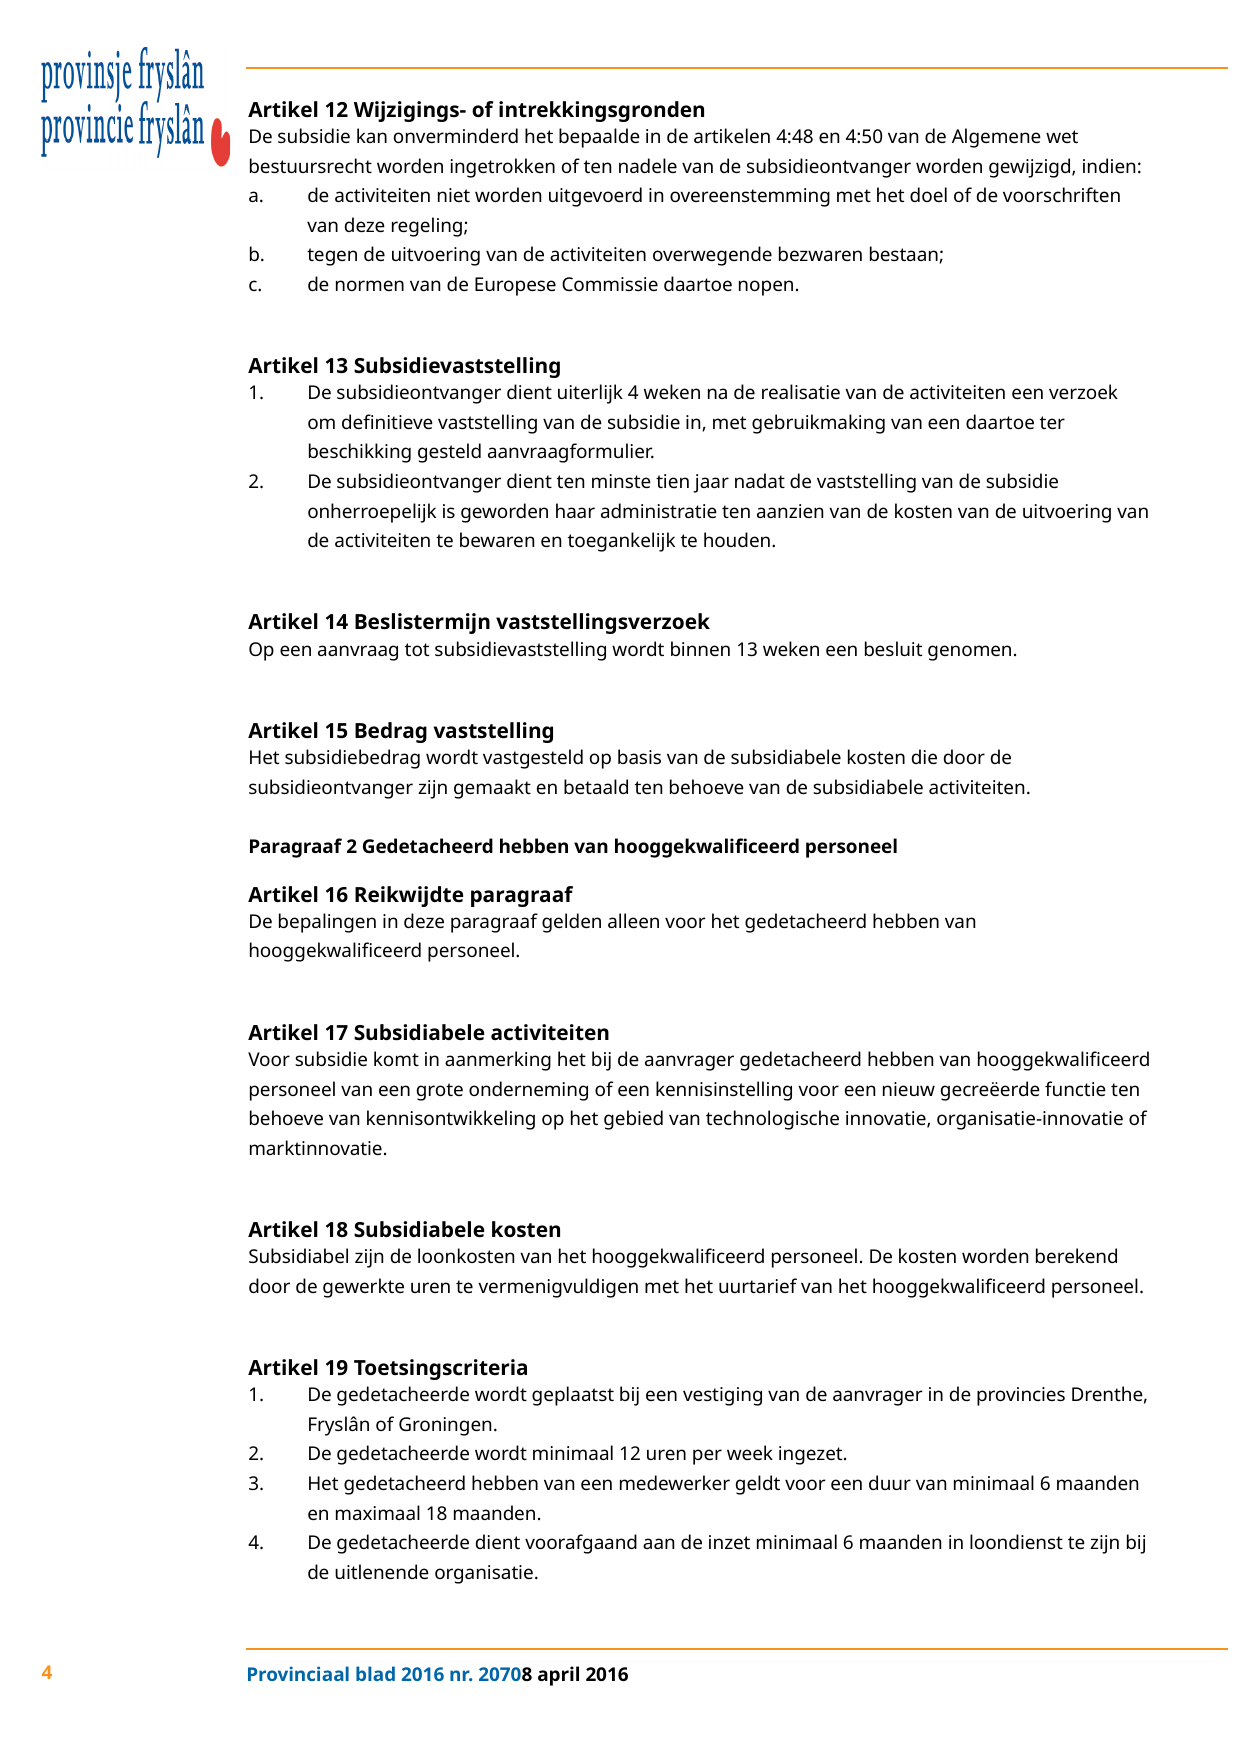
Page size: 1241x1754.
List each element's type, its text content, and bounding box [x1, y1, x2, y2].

list de activiteiten niet worden uitgevoerd in overeenstemming met het doel of de voorschriften van deze regeling; [248, 182, 1152, 238]
text Voor subsidie komt in aanmerking het bij de aanvrager gedetacheerd hebben van hooggekwalificeerd personeel van een grote onderneming of een kennisinstelling voor een nieuw gecreëerde functie ten behoeve van kennisontwikkeling op het gebied van technologische innovatie, organisatie-innovatie of marktinnovatie. [248, 1046, 1152, 1161]
list De subsidieontvanger dient ten minste tien jaar nadat de vaststelling van de subsidie onherroepelijk is geworden haar administratie ten aanzien van de kosten van de uitvoering van de activiteiten te bewaren en toegankelijk te houden. [248, 468, 1152, 553]
text Op een aanvraag tot subsidievaststelling wordt binnen 13 weken een besluit genomen. [248, 636, 1152, 662]
text Het subsidiebedrag wordt vastgesteld op basis van de subsidiabele kosten die door de subsidieontvanger zijn gemaakt en betaald ten behoeve van de subsidiabele activiteiten. [248, 744, 1152, 800]
list De gedetacheerde wordt minimaal 12 uren per week ingezet. [248, 1441, 1152, 1466]
text Artikel 18 Subsidiabele kosten [248, 1215, 1152, 1243]
list de normen van de Europese Commissie daartoe nopen. [248, 271, 1152, 297]
text Artikel 17 Subsidiabele activiteiten [248, 1018, 1152, 1046]
list De gedetacheerde dient voorafgaand aan de inzet minimaal 6 maanden in loondienst te zijn bij de uitlenende organisatie. [248, 1529, 1152, 1584]
text Paragraaf 2 Gedetacheerd hebben van hooggekwalificeerd personeel [248, 833, 1152, 859]
text Artikel 13 Subsidievaststelling [248, 351, 1152, 379]
list Het gedetacheerd hebben van een medewerker geldt voor een duur van minimaal 6 maanden en maximaal 18 maanden. [248, 1470, 1152, 1525]
text Artikel 19 Toetsingscriteria [248, 1353, 1152, 1381]
list De subsidieontvanger dient uiterlijk 4 weken na de realisatie van de activiteiten een verzoek om definitieve vaststelling van de subsidie in, met gebruikmaking van een daartoe ter beschikking gesteld aanvraagformulier. [248, 379, 1152, 464]
text De bepalingen in deze paragraaf gelden alleen voor het gedetacheerd hebben van hooggekwalificeerd personeel. [248, 908, 1152, 963]
text Subsidiabel zijn de loonkosten van het hooggekwalificeerd personeel. De kosten worden berekend door de gewerkte uren te vermenigvuldigen met het uurtarief van het hooggekwalificeerd personeel. [248, 1243, 1152, 1299]
text Artikel 16 Reikwijdte paragraaf [248, 880, 1152, 908]
text Artikel 15 Bedrag vaststelling [248, 716, 1152, 744]
text Artikel 12 Wijzigings- of intrekkingsgronden [248, 95, 1152, 123]
picture [41, 47, 231, 172]
text Artikel 14 Beslistermijn vaststellingsverzoek [248, 607, 1152, 636]
list tegen de uitvoering van de activiteiten overwegende bezwaren bestaan; [248, 242, 1152, 267]
list De gedetacheerde wordt geplaatst bij een vestiging van de aanvrager in de provincies Drenthe, Fryslân of Groningen. [248, 1381, 1152, 1437]
text De subsidie kan onverminderd het bepaalde in de artikelen 4:48 en 4:50 van de Algemene wet bestuursrecht worden ingetrokken of ten nadele van de subsidieontvanger worden gewijzigd, indien: [248, 123, 1152, 178]
